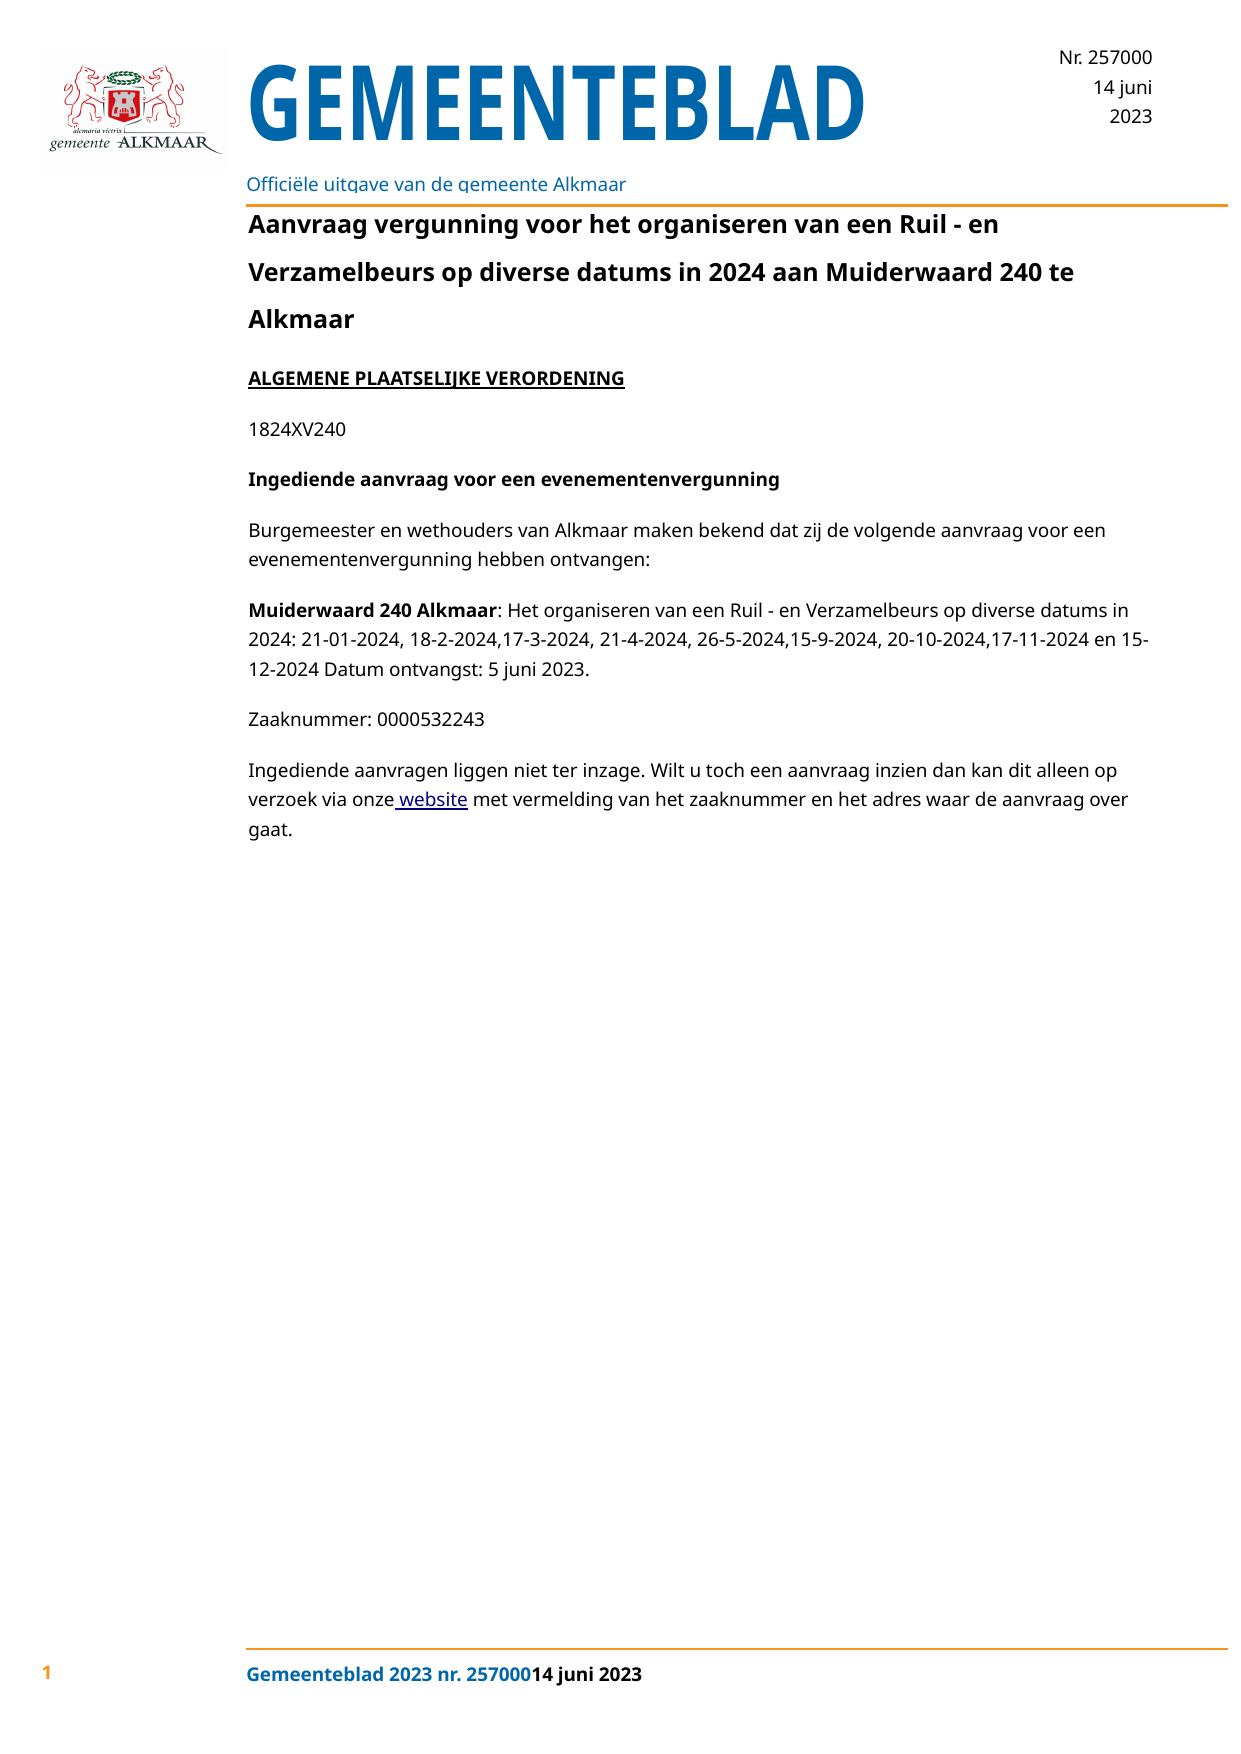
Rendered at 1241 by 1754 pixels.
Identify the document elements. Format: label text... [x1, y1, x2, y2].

text ALGEMENE PLAATSELIJKE VERORDENING [248, 366, 1152, 391]
text Ingediende aanvragen liggen niet ter inzage. Wilt u toch een aanvraag inzien dan kan dit alleen op verzoek via onze website met vermelding van het zaaknummer en het adres waar de aanvraag over gaat. [248, 757, 1152, 842]
text 1824XV240 [248, 416, 1152, 442]
text Aanvraag vergunning voor het organiseren van een Ruil - en Verzamelbeurs op diverse datums in 2024 aan Muiderwaard 240 te Alkmaar [248, 207, 1152, 336]
picture [41, 47, 231, 172]
text Burgemeester en wethouders van Alkmaar maken bekend dat zij de volgende aanvraag voor een evenementenvergunning hebben ontvangen: [248, 517, 1152, 572]
text Muiderwaard 240 Alkmaar: Het organiseren van een Ruil - en Verzamelbeurs op diverse datums in 2024: 21-01-2024, 18-2-2024,17-3-2024, 21-4-2024, 26-5-2024,15-9-2024, 20-10-2024,17-11-2024 en 15-12-2024 Datum ontvangst: 5 juni 2023. [248, 597, 1152, 682]
text Ingediende aanvraag voor een evenementenvergunning [248, 466, 1152, 492]
text Zaaknummer: 0000532243 [248, 706, 1152, 732]
